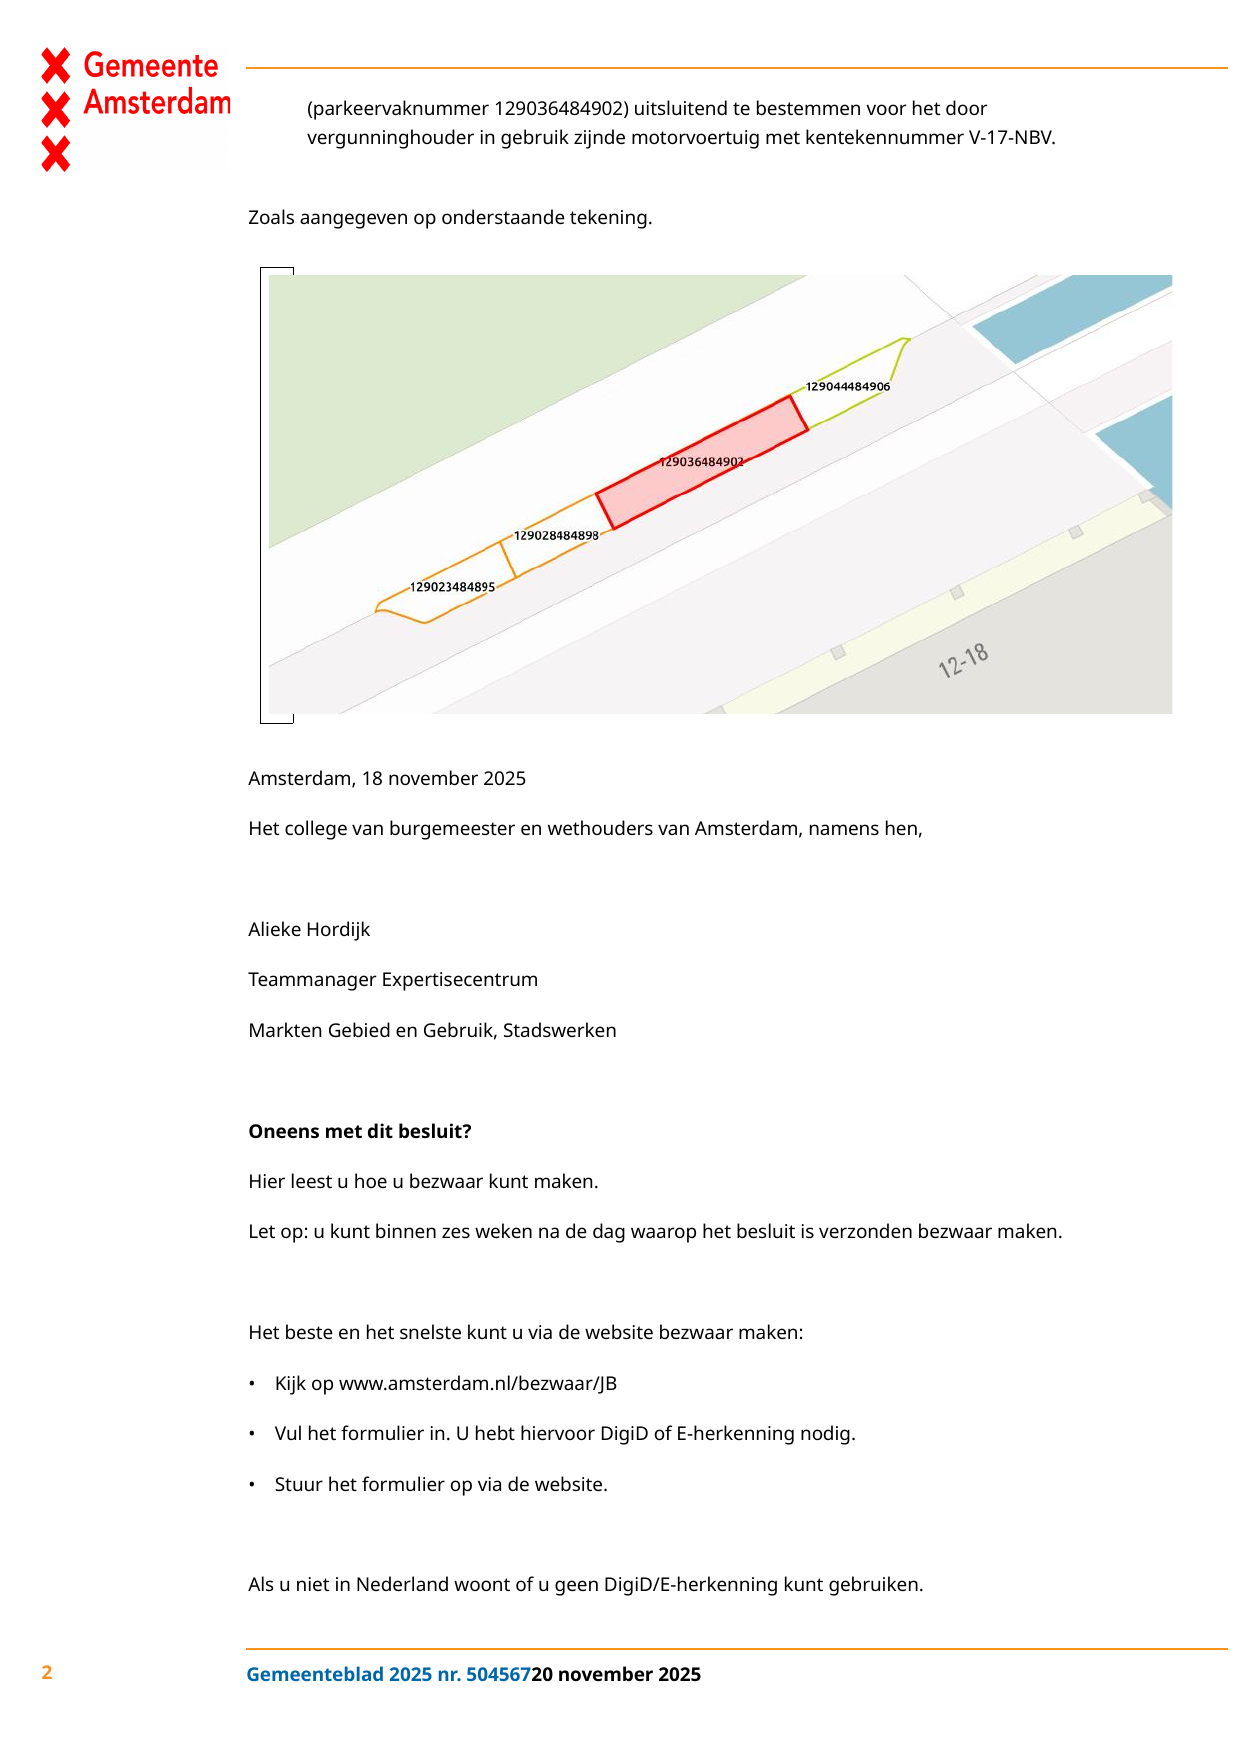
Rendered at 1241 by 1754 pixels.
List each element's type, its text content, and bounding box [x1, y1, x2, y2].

text Amsterdam, 18 november 2025 [248, 765, 1152, 791]
text Alieke Hordijk [248, 916, 1152, 942]
text Markten Gebied en Gebruik, Stadswerken [248, 1017, 1152, 1043]
picture [268, 275, 1173, 714]
picture [41, 47, 231, 172]
text Oneens met dit besluit? [248, 1118, 1152, 1143]
text • Vul het formulier in. U hebt hiervoor DigiD of E-herkenning nodig. [248, 1420, 1152, 1446]
text Zoals aangegeven op onderstaande tekening. [248, 204, 1152, 230]
text Let op: u kunt binnen zes weken na de dag waarop het besluit is verzonden bezwaar maken. [248, 1219, 1152, 1244]
text Teammanager Expertisecentrum [248, 967, 1152, 992]
text • Kijk op www.amsterdam.nl/bezwaar/JB [248, 1370, 1152, 1396]
text Als u niet in Nederland woont of u geen DigiD/E-herkenning kunt gebruiken. [248, 1572, 1152, 1597]
list (parkeervaknummer 129036484902) uitsluitend te bestemmen voor het door vergunninghouder in gebruik zijnde motorvoertuig met kentekennummer V-17-NBV. [248, 95, 1152, 150]
text • Stuur het formulier op via de website. [248, 1471, 1152, 1496]
text Hier leest u hoe u bezwaar kunt maken. [248, 1168, 1152, 1194]
text Het beste en het snelste kunt u via de website bezwaar maken: [248, 1319, 1152, 1345]
text Het college van burgemeester en wethouders van Amsterdam, namens hen, [248, 815, 1152, 841]
